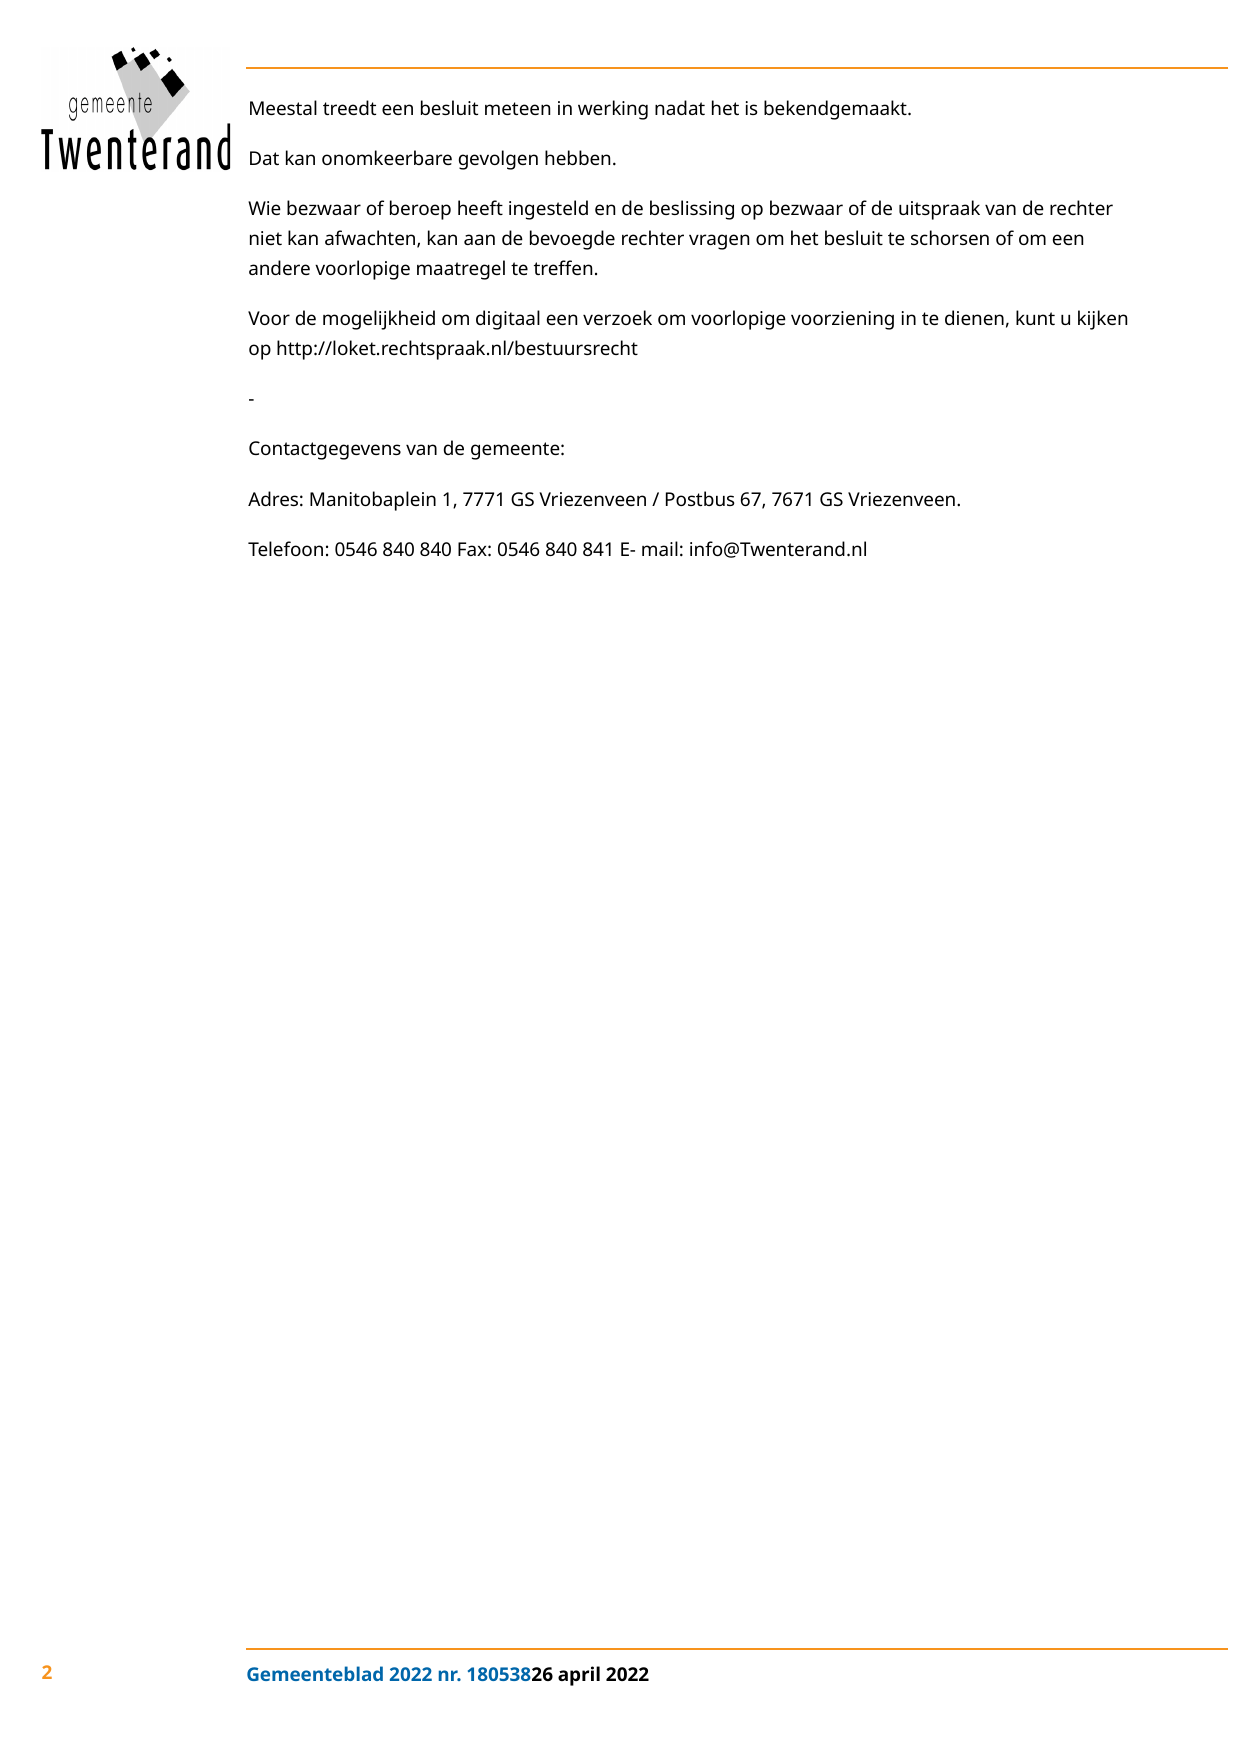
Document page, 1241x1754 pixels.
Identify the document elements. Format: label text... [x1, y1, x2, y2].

picture [41, 47, 231, 172]
text Telefoon: 0546 840 840 Fax: 0546 840 841 E- mail: info@Twenterand.nl [248, 536, 1152, 562]
text Adres: Manitobaplein 1, 7771 GS Vriezenveen / Postbus 67, 7671 GS Vriezenveen. [248, 486, 1152, 512]
text Dat kan onomkeerbare gevolgen hebben. [248, 145, 1152, 171]
text Wie bezwaar of beroep heeft ingesteld en de beslissing op bezwaar of de uitspraak van de rechter niet kan afwachten, kan aan de bevoegde rechter vragen om het besluit te schorsen of om een andere voorlopige maatregel te treffen. [248, 196, 1152, 281]
text Meestal treedt een besluit meteen in werking nadat het is bekendgemaakt. [248, 95, 1152, 121]
text - [248, 385, 1152, 411]
text Voor de mogelijkheid om digitaal een verzoek om voorlopige voorziening in te dienen, kunt u kijken op http://loket.rechtspraak.nl/bestuursrecht [248, 305, 1152, 361]
text Contactgegevens van de gemeente: [248, 436, 1152, 461]
